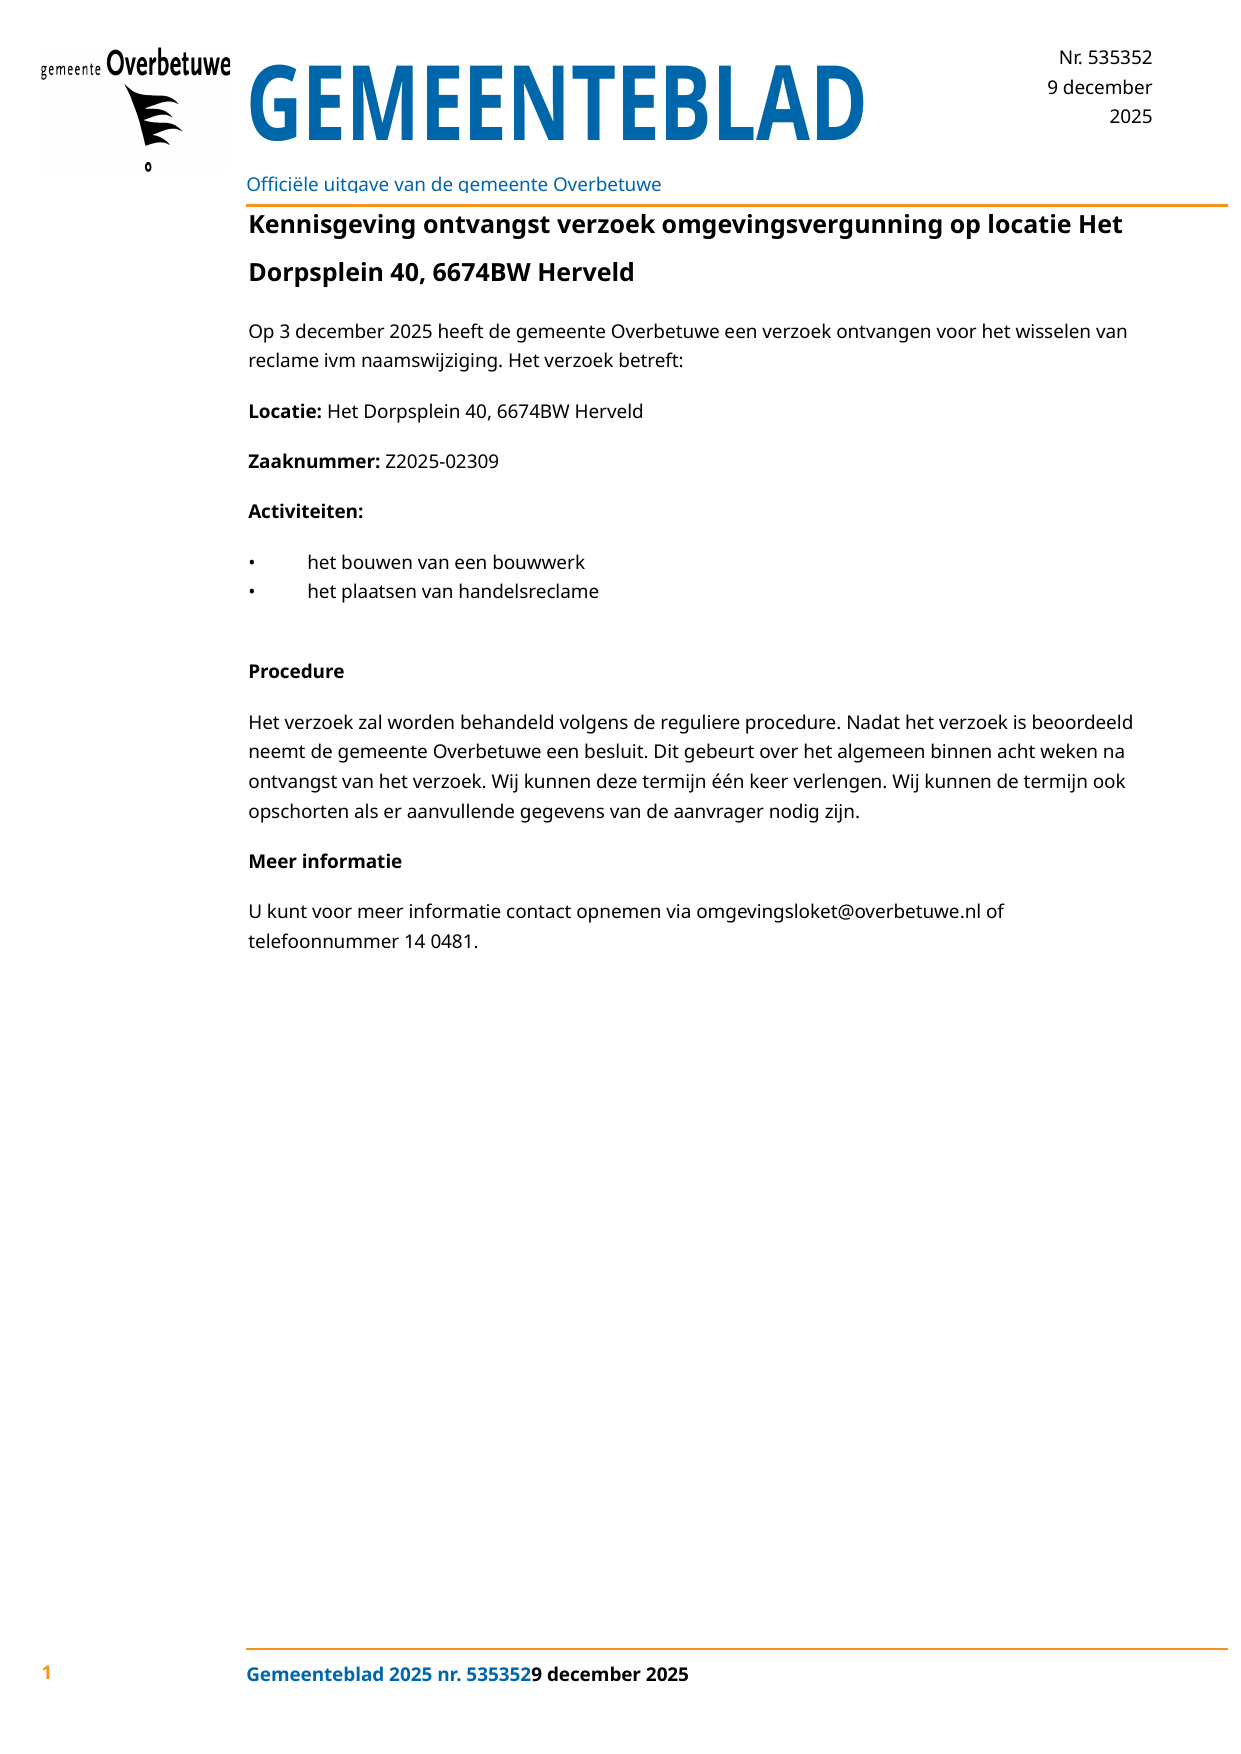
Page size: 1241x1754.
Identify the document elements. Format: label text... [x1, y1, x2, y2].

text Locatie: Het Dorpsplein 40, 6674BW Herveld [248, 398, 1152, 424]
list het bouwen van een bouwwerk [248, 549, 1152, 575]
text Meer informatie [248, 848, 1152, 874]
picture [41, 47, 231, 172]
text Activiteiten: [248, 499, 1152, 524]
text Op 3 december 2025 heeft de gemeente Overbetuwe een verzoek ontvangen voor het wisselen van reclame ivm naamswijziging. Het verzoek betreft: [248, 318, 1152, 373]
list het plaatsen van handelsreclame [248, 579, 1152, 604]
text U kunt voor meer informatie contact opnemen via omgevingsloket@overbetuwe.nl of telefoonnummer 14 0481. [248, 899, 1152, 954]
text Het verzoek zal worden behandeld volgens de reguliere procedure. Nadat het verzoek is beoordeeld neemt de gemeente Overbetuwe een besluit. Dit gebeurt over het algemeen binnen acht weken na ontvangst van het verzoek. Wij kunnen deze termijn één keer verlengen. Wij kunnen de termijn ook opschorten als er aanvullende gegevens van de aanvrager nodig zijn. [248, 709, 1152, 824]
text Zaaknummer: Z2025-02309 [248, 448, 1152, 474]
text Kennisgeving ontvangst verzoek omgevingsvergunning op locatie Het Dorpsplein 40, 6674BW Herveld [248, 207, 1152, 288]
text Procedure [248, 659, 1152, 684]
